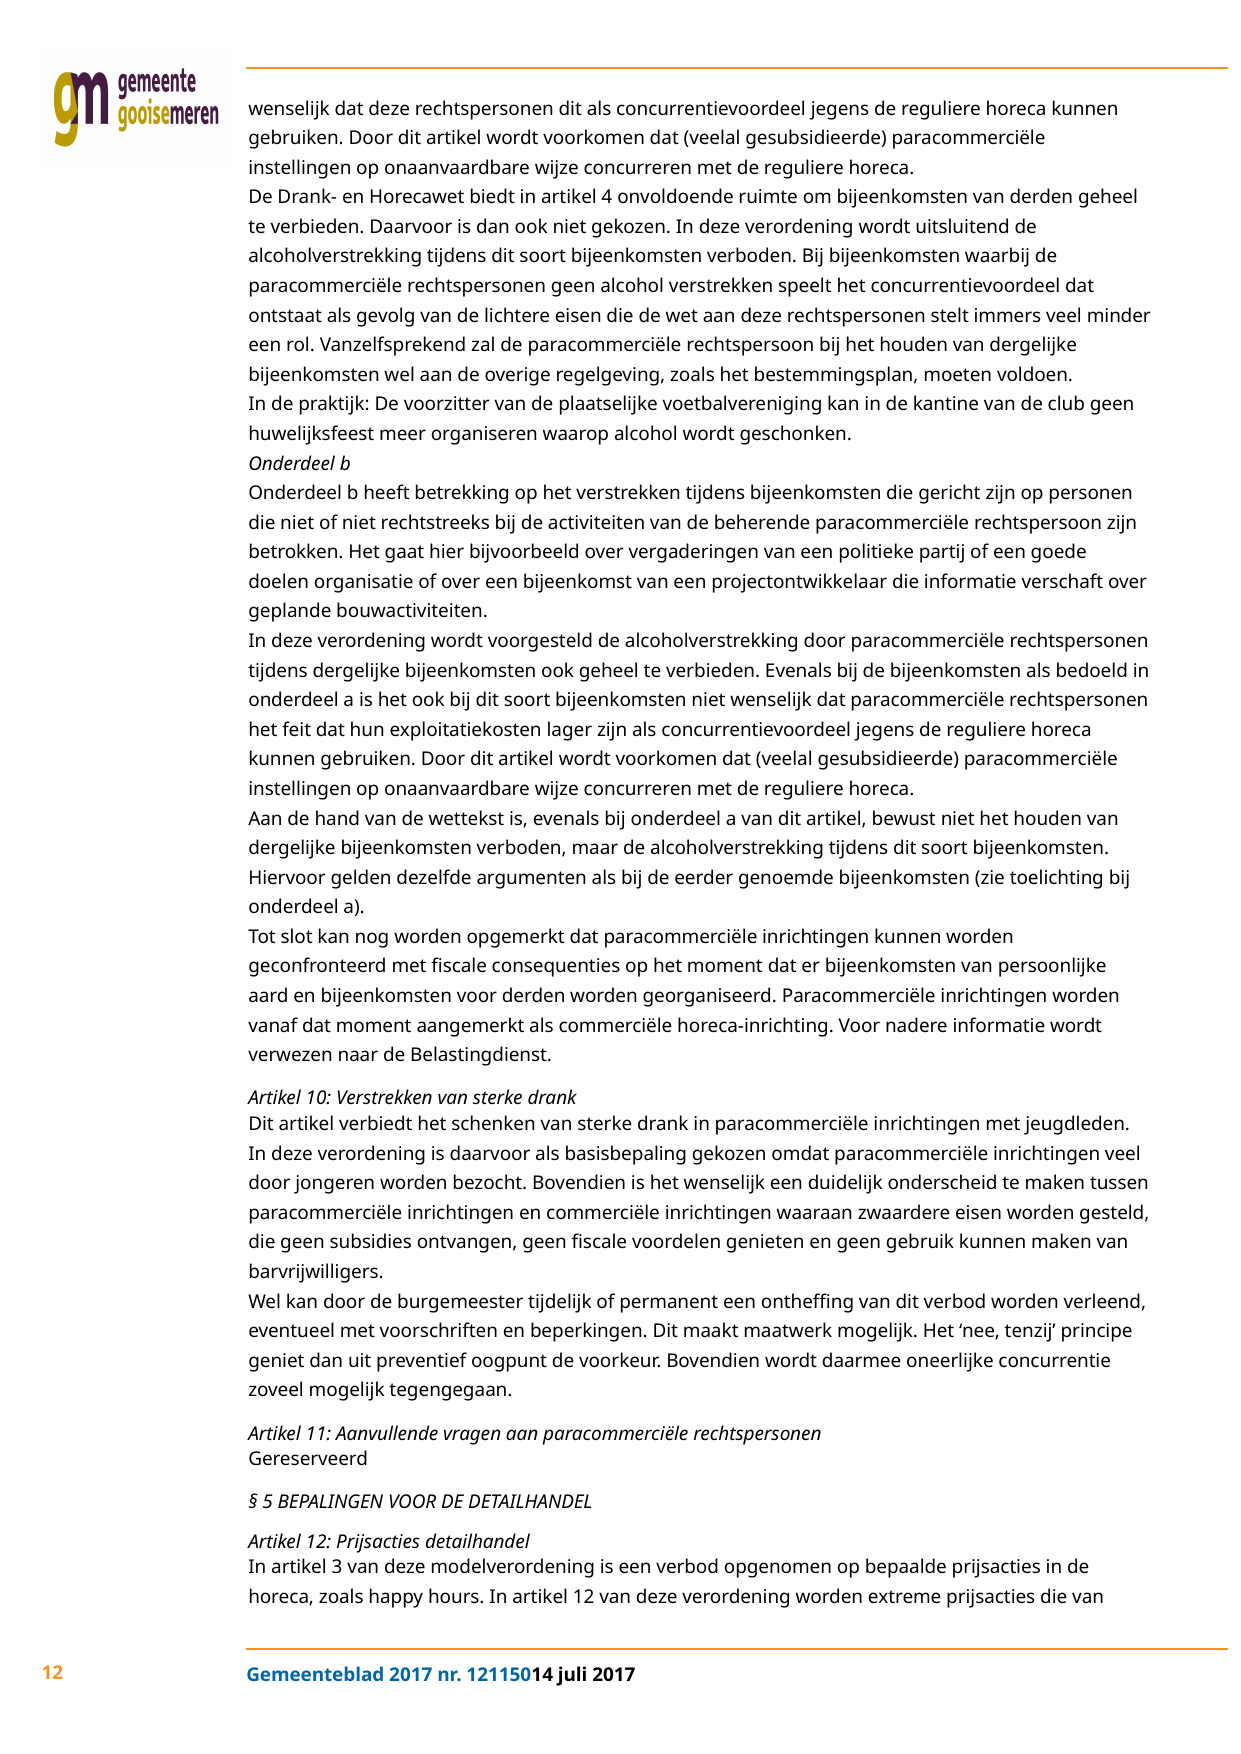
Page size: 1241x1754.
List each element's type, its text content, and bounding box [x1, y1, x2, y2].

text Artikel 10: Verstrekken van sterke drank [248, 1084, 1152, 1110]
text In deze verordening wordt voorgesteld de alcoholverstrekking door paracommerciële rechtspersonen tijdens dergelijke bijeenkomsten ook geheel te verbieden. Evenals bij de bijeenkomsten als bedoeld in onderdeel a is het ook bij dit soort bijeenkomsten niet wenselijk dat paracommerciële rechtspersonen het feit dat hun exploitatiekosten lager zijn als concurrentievoordeel jegens de reguliere horeca kunnen gebruiken. Door dit artikel wordt voorkomen dat (veelal gesubsidieerde) paracommerciële instellingen op onaanvaardbare wijze concurreren met de reguliere horeca. [248, 627, 1152, 801]
picture [41, 47, 231, 172]
text Tot slot kan nog worden opgemerkt dat paracommerciële inrichtingen kunnen worden geconfronteerd met fiscale consequenties op het moment dat er bijeenkomsten van persoonlijke aard en bijeenkomsten voor derden worden georganiseerd. Paracommerciële inrichtingen worden vanaf dat moment aangemerkt als commerciële horeca-inrichting. Voor nadere informatie wordt verwezen naar de Belastingdienst. [248, 923, 1152, 1067]
text Artikel 12: Prijsacties detailhandel [248, 1528, 1152, 1553]
text In de praktijk: De voorzitter van de plaatselijke voetbalvereniging kan in de kantine van de club geen huwelijksfeest meer organiseren waarop alcohol wordt geschonken. [248, 391, 1152, 446]
text Onderdeel b [248, 450, 1152, 476]
text In artikel 3 van deze modelverordening is een verbod opgenomen op bepaalde prijsacties in de horeca, zoals happy hours. In artikel 12 van deze verordening worden extreme prijsacties die van [248, 1553, 1152, 1609]
text Aan de hand van de wettekst is, evenals bij onderdeel a van dit artikel, bewust niet het houden van dergelijke bijeenkomsten verboden, maar de alcoholverstrekking tijdens dit soort bijeenkomsten. Hiervoor gelden dezelfde argumenten als bij de eerder genoemde bijeenkomsten (zie toelichting bij onderdeel a). [248, 805, 1152, 919]
text § 5 BEPALINGEN VOOR DE DETAILHANDEL [248, 1488, 1152, 1514]
text De Drank- en Horecawet biedt in artikel 4 onvoldoende ruimte om bijeenkomsten van derden geheel te verbieden. Daarvoor is dan ook niet gekozen. In deze verordening wordt uitsluitend de alcoholverstrekking tijdens dit soort bijeenkomsten verboden. Bij bijeenkomsten waarbij de paracommerciële rechtspersonen geen alcohol verstrekken speelt het concurrentievoordeel dat ontstaat als gevolg van de lichtere eisen die de wet aan deze rechtspersonen stelt immers veel minder een rol. Vanzelfsprekend zal de paracommerciële rechtspersoon bij het houden van dergelijke bijeenkomsten wel aan de overige regelgeving, zoals het bestemmingsplan, moeten voldoen. [248, 183, 1152, 387]
text Onderdeel b heeft betrekking op het verstrekken tijdens bijeenkomsten die gericht zijn op personen die niet of niet rechtstreeks bij de activiteiten van de beherende paracommerciële rechtspersoon zijn betrokken. Het gaat hier bijvoorbeeld over vergaderingen van een politieke partij of een goede doelen organisatie of over een bijeenkomst van een projectontwikkelaar die informatie verschaft over geplande bouwactiviteiten. [248, 479, 1152, 623]
text Artikel 11: Aanvullende vragen aan paracommerciële rechtspersonen [248, 1420, 1152, 1445]
text Wel kan door de burgemeester tijdelijk of permanent een ontheffing van dit verbod worden verleend, eventueel met voorschriften en beperkingen. Dit maakt maatwerk mogelijk. Het ‘nee, tenzij’ principe geniet dan uit preventief oogpunt de voorkeur. Bovendien wordt daarmee oneerlijke concurrentie zoveel mogelijk tegengegaan. [248, 1288, 1152, 1402]
text Dit artikel verbiedt het schenken van sterke drank in paracommerciële inrichtingen met jeugdleden. In deze verordening is daarvoor als basisbepaling gekozen omdat paracommerciële inrichtingen veel door jongeren worden bezocht. Bovendien is het wenselijk een duidelijk onderscheid te maken tussen paracommerciële inrichtingen en commerciële inrichtingen waaraan zwaardere eisen worden gesteld, die geen subsidies ontvangen, geen fiscale voordelen genieten en geen gebruik kunnen maken van barvrijwilligers. [248, 1110, 1152, 1284]
text Gereserveerd [248, 1445, 1152, 1471]
text wenselijk dat deze rechtspersonen dit als concurrentievoordeel jegens de reguliere horeca kunnen gebruiken. Door dit artikel wordt voorkomen dat (veelal gesubsidieerde) paracommerciële instellingen op onaanvaardbare wijze concurreren met de reguliere horeca. [248, 95, 1152, 180]
